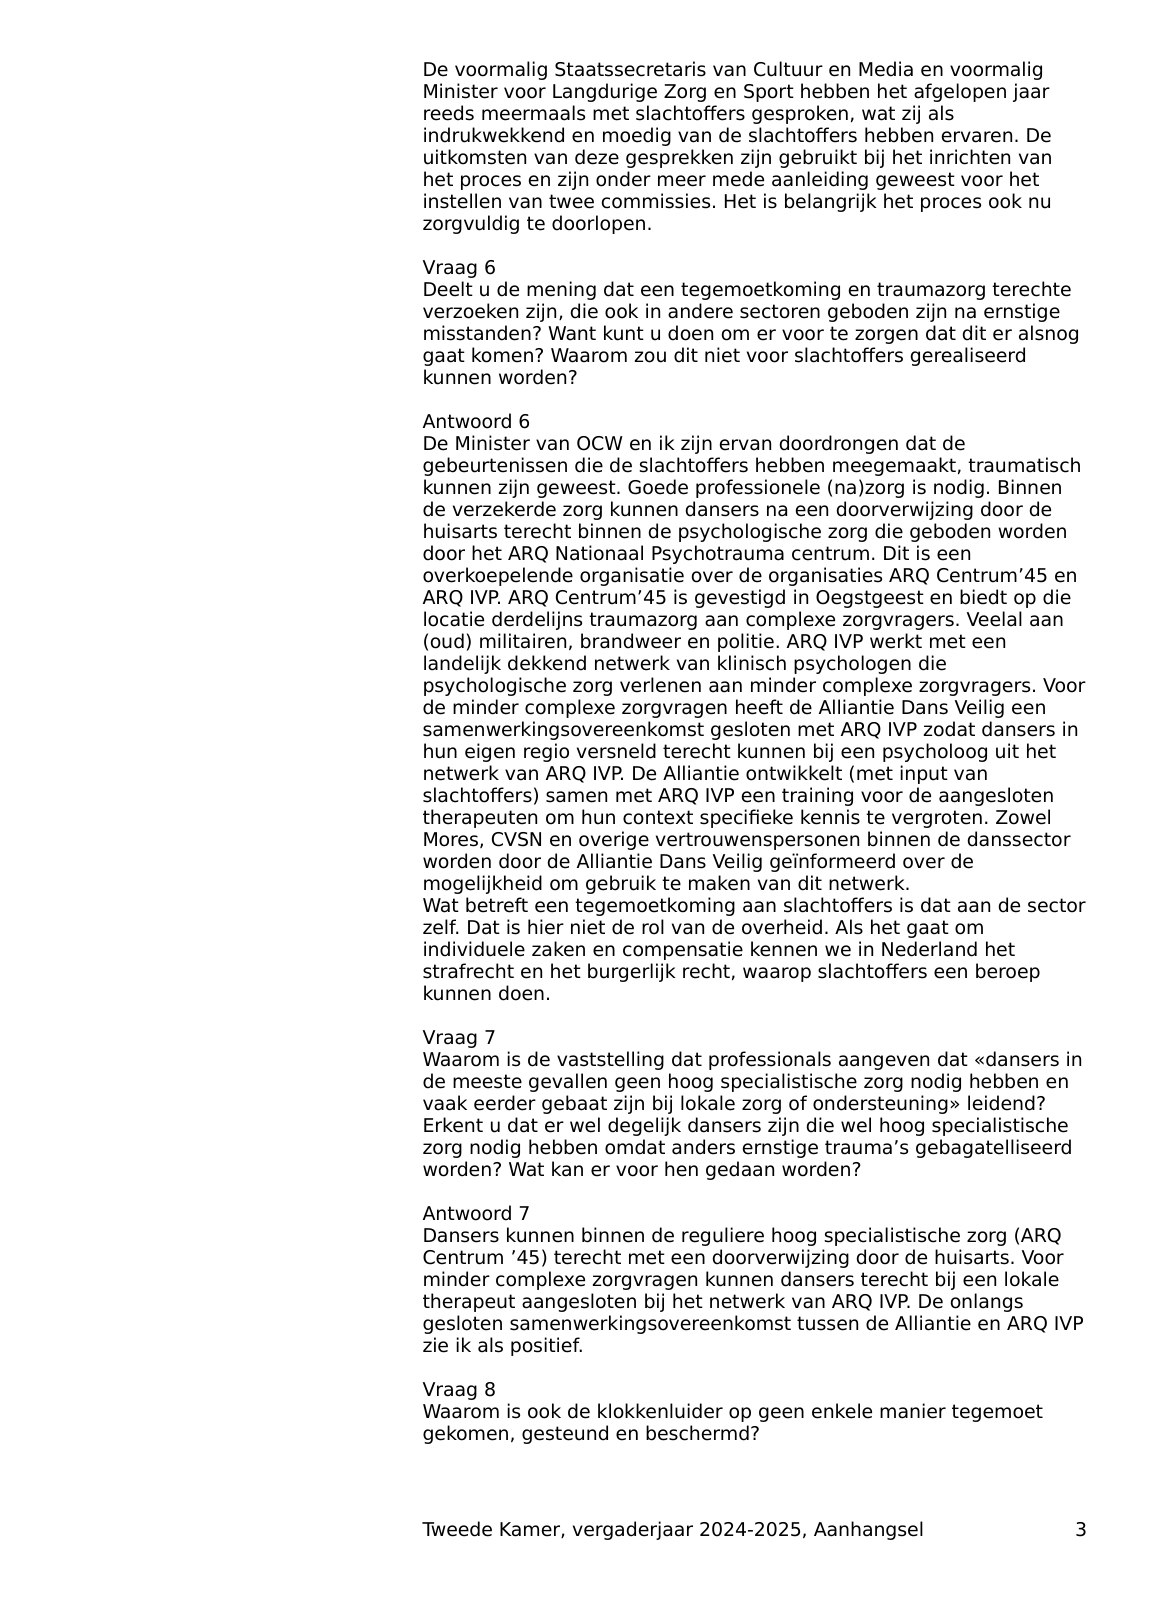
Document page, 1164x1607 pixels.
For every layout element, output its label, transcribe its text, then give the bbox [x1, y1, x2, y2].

text Antwoord 7 [422, 1203, 1087, 1225]
text Waarom is de vaststelling dat professionals aangeven dat «dansers in de meeste gevallen geen hoog specialistische zorg nodig hebben en vaak eerder gebaat zijn bij lokale zorg of ondersteuning» leidend? Erkent u dat er wel degelijk dansers zijn die wel hoog specialistische zorg nodig hebben omdat anders ernstige trauma’s gebagatelliseerd worden? Wat kan er voor hen gedaan worden? [422, 1049, 1087, 1181]
text Waarom is ook de klokkenluider op geen enkele manier tegemoet gekomen, gesteund en beschermd? [422, 1401, 1087, 1445]
text Antwoord 6 [422, 411, 1087, 433]
text Vraag 8 [422, 1379, 1087, 1401]
text Deelt u de mening dat een tegemoetkoming en traumazorg terechte verzoeken zijn, die ook in andere sectoren geboden zijn na ernstige misstanden? Want kunt u doen om er voor te zorgen dat dit er alsnog gaat komen? Waarom zou dit niet voor slachtoffers gerealiseerd kunnen worden? [422, 279, 1087, 389]
text Vraag 7 [422, 1027, 1087, 1049]
text Wat betreft een tegemoetkoming aan slachtoffers is dat aan de sector zelf. Dat is hier niet de rol van de overheid. Als het gaat om individuele zaken en compensatie kennen we in Nederland het strafrecht en het burgerlijk recht, waarop slachtoffers een beroep kunnen doen. [422, 895, 1087, 1004]
text De voormalig Staatssecretaris van Cultuur en Media en voormalig Minister voor Langdurige Zorg en Sport hebben het afgelopen jaar reeds meermaals met slachtoffers gesproken, wat zij als indrukwekkend en moedig van de slachtoffers hebben ervaren. De uitkomsten van deze gesprekken zijn gebruikt bij het inrichten van het proces en zijn onder meer mede aanleiding geweest voor het instellen van twee commissies. Het is belangrijk het proces ook nu zorgvuldig te doorlopen. [422, 59, 1087, 235]
text De Minister van OCW en ik zijn ervan doordrongen dat de gebeurtenissen die de slachtoffers hebben meegemaakt, traumatisch kunnen zijn geweest. Goede professionele (na)zorg is nodig. Binnen de verzekerde zorg kunnen dansers na een doorverwijzing door de huisarts terecht binnen de psychologische zorg die geboden worden door het ARQ Nationaal Psychotrauma centrum. Dit is een overkoepelende organisatie over de organisaties ARQ Centrum’45 en ARQ IVP. ARQ Centrum’45 is gevestigd in Oegstgeest en biedt op die locatie derdelijns traumazorg aan complexe zorgvragers. Veelal aan (oud) militairen, brandweer en politie. ARQ IVP werkt met een landelijk dekkend netwerk van klinisch psychologen die psychologische zorg verlenen aan minder complexe zorgvragers. Voor de minder complexe zorgvragen heeft de Alliantie Dans Veilig een samenwerkingsovereenkomst gesloten met ARQ IVP zodat dansers in hun eigen regio versneld terecht kunnen bij een psycholoog uit het netwerk van ARQ IVP. De Alliantie ontwikkelt (met input van slachtoffers) samen met ARQ IVP een training voor de aangesloten therapeuten om hun context specifieke kennis te vergroten. Zowel Mores, CVSN en overige vertrouwenspersonen binnen de danssector worden door de Alliantie Dans Veilig geïnformeerd over de mogelijkheid om gebruik te maken van dit netwerk. [422, 433, 1087, 895]
text Vraag 6 [422, 257, 1087, 279]
text Dansers kunnen binnen de reguliere hoog specialistische zorg (ARQ Centrum ’45) terecht met een doorverwijzing door de huisarts. Voor minder complexe zorgvragen kunnen dansers terecht bij een lokale therapeut aangesloten bij het netwerk van ARQ IVP. De onlangs gesloten samenwerkingsovereenkomst tussen de Alliantie en ARQ IVP zie ik als positief. [422, 1225, 1087, 1357]
